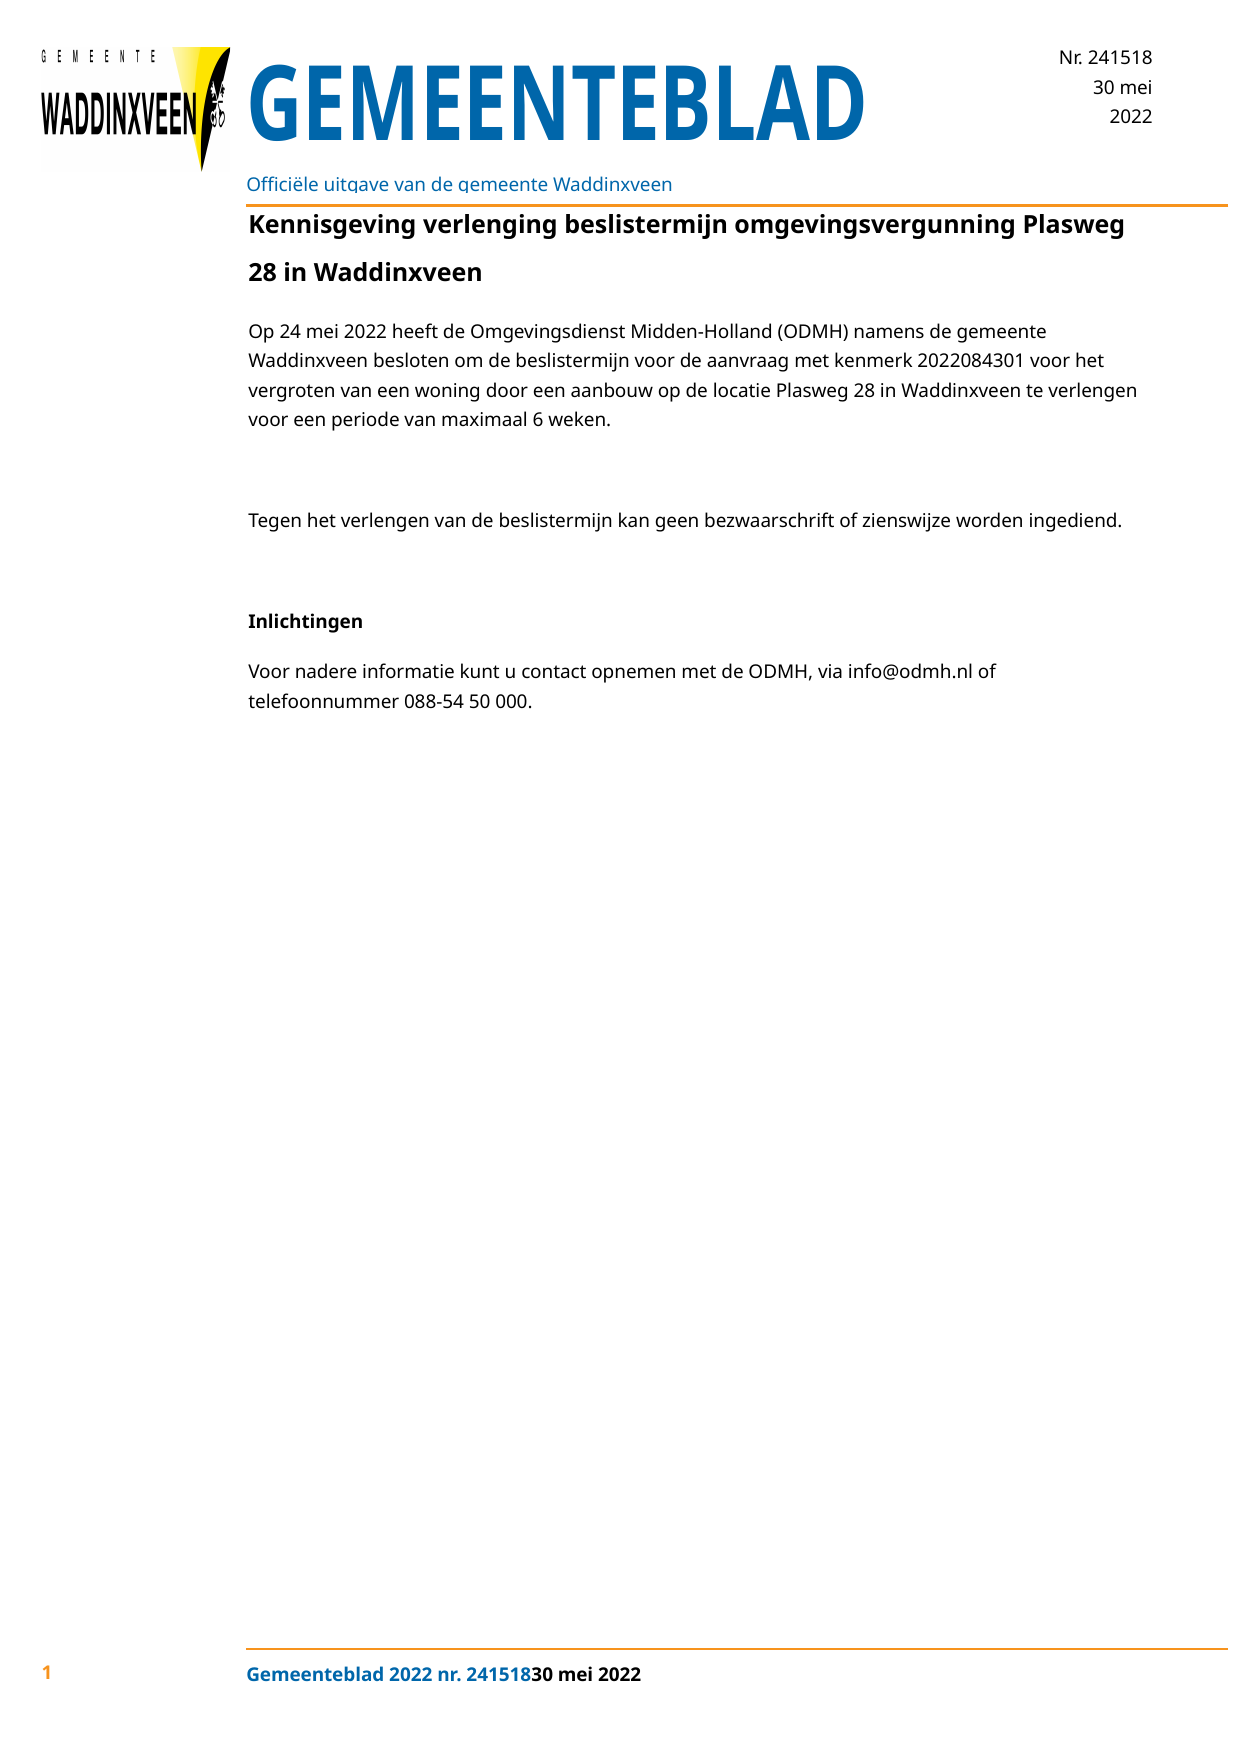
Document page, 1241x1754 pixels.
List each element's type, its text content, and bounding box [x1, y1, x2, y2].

picture [41, 47, 231, 172]
text Kennisgeving verlenging beslistermijn omgevingsvergunning Plasweg 28 in Waddinxveen [248, 207, 1152, 288]
text Inlichtingen [248, 608, 1152, 634]
text Voor nadere informatie kunt u contact opnemen met de ODMH, via info@odmh.nl of telefoonnummer 088-54 50 000. [248, 659, 1152, 714]
text Tegen het verlengen van de beslistermijn kan geen bezwaarschrift of zienswijze worden ingediend. [248, 507, 1152, 533]
text Op 24 mei 2022 heeft de Omgevingsdienst Midden-Holland (ODMH) namens de gemeente Waddinxveen besloten om de beslistermijn voor de aanvraag met kenmerk 2022084301 voor het vergroten van een woning door een aanbouw op de locatie Plasweg 28 in Waddinxveen te verlengen voor een periode van maximaal 6 weken. [248, 318, 1152, 432]
